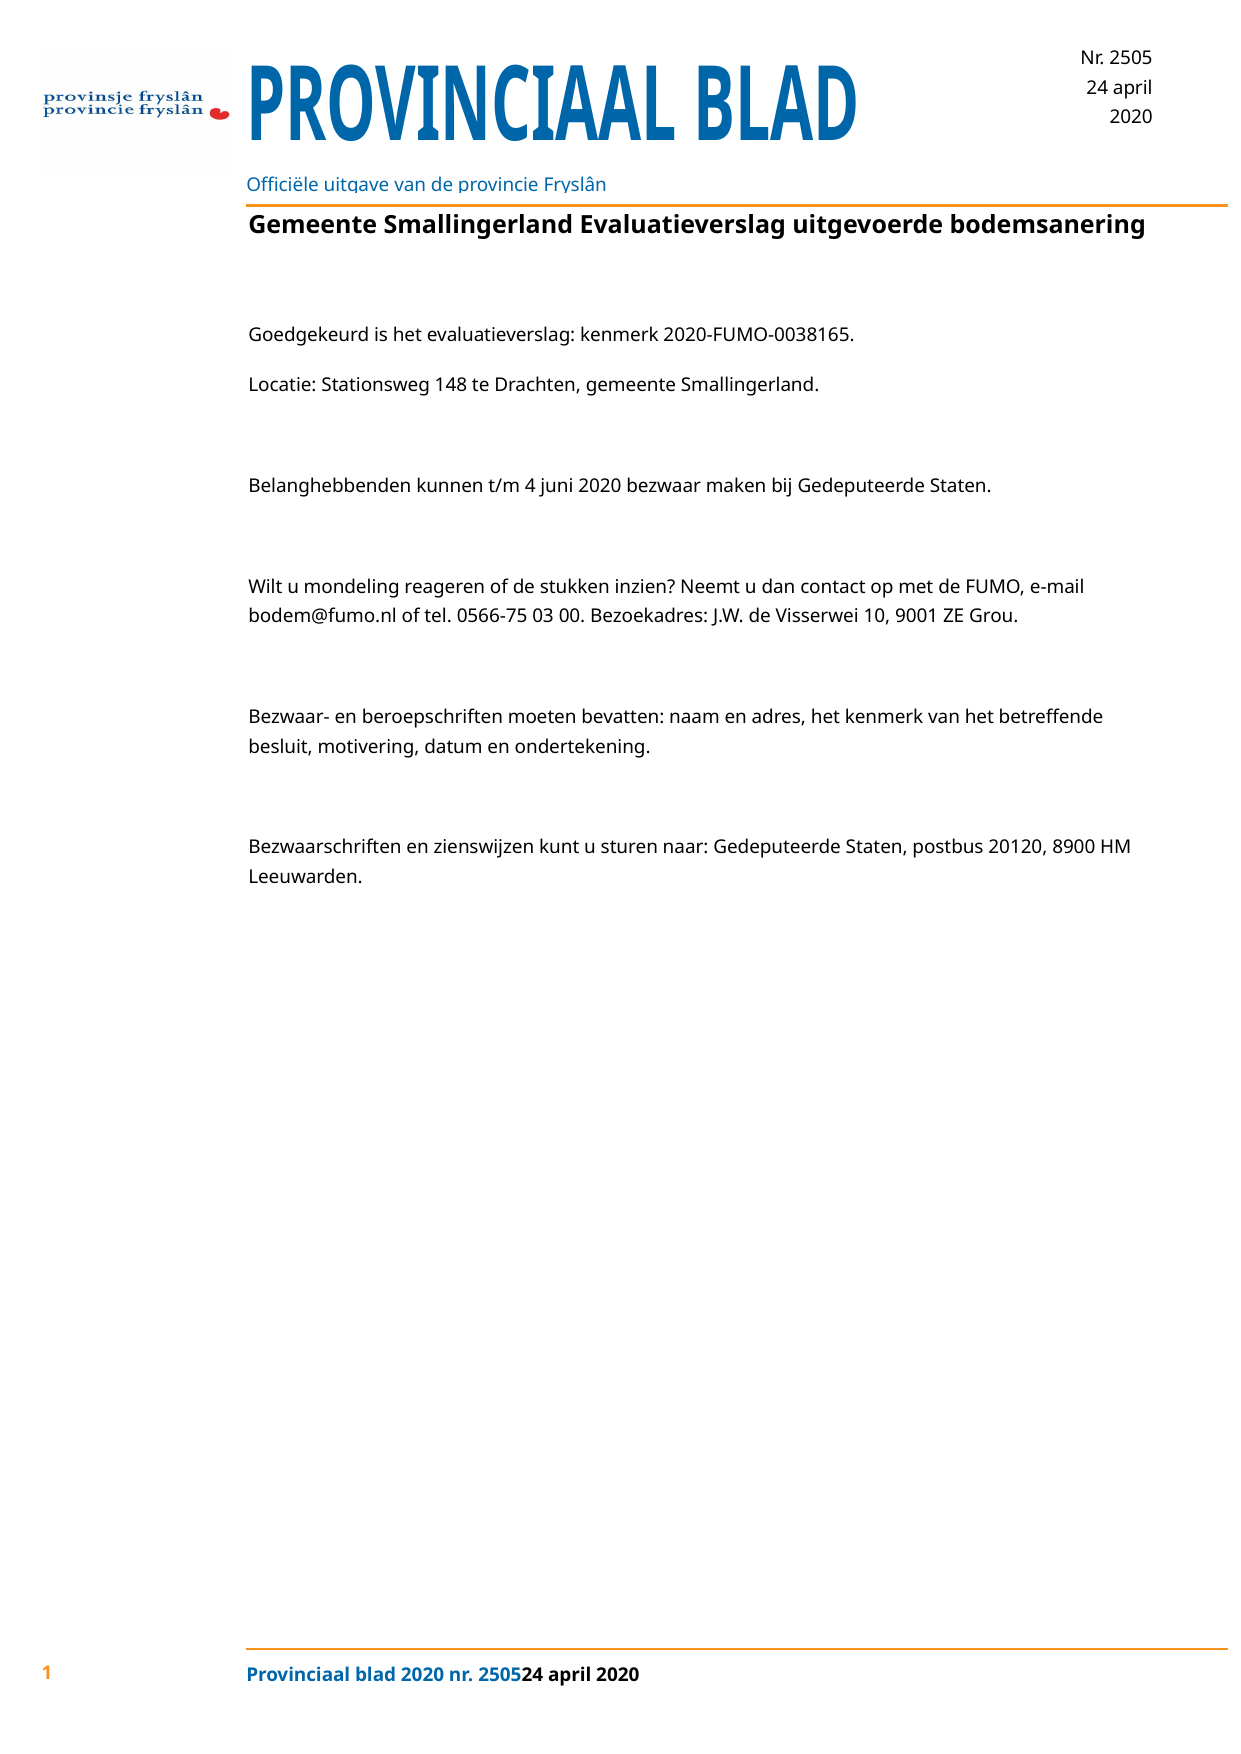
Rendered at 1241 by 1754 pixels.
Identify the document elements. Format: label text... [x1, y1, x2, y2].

picture [41, 47, 231, 172]
text Locatie: Stationsweg 148 te Drachten, gemeente Smallingerland. [248, 371, 1152, 397]
text Goedgekeurd is het evaluatieverslag: kenmerk 2020-FUMO-0038165. [248, 321, 1152, 346]
text Bezwaar- en beroepschriften moeten bevatten: naam en adres, het kenmerk van het betreffende besluit, motivering, datum en ondertekening. [248, 703, 1152, 758]
text Bezwaarschriften en zienswijzen kunt u sturen naar: Gedeputeerde Staten, postbus 20120, 8900 HM Leeuwarden. [248, 834, 1152, 889]
text Wilt u mondeling reageren of de stukken inzien? Neemt u dan contact op met de FUMO, e-mail bodem@fumo.nl of tel. 0566-75 03 00. Bezoekadres: J.W. de Visserwei 10, 9001 ZE Grou. [248, 573, 1152, 628]
text Gemeente Smallingerland Evaluatieverslag uitgevoerde bodemsanering [248, 207, 1152, 241]
text Belanghebbenden kunnen t/m 4 juni 2020 bezwaar maken bij Gedeputeerde Staten. [248, 472, 1152, 498]
